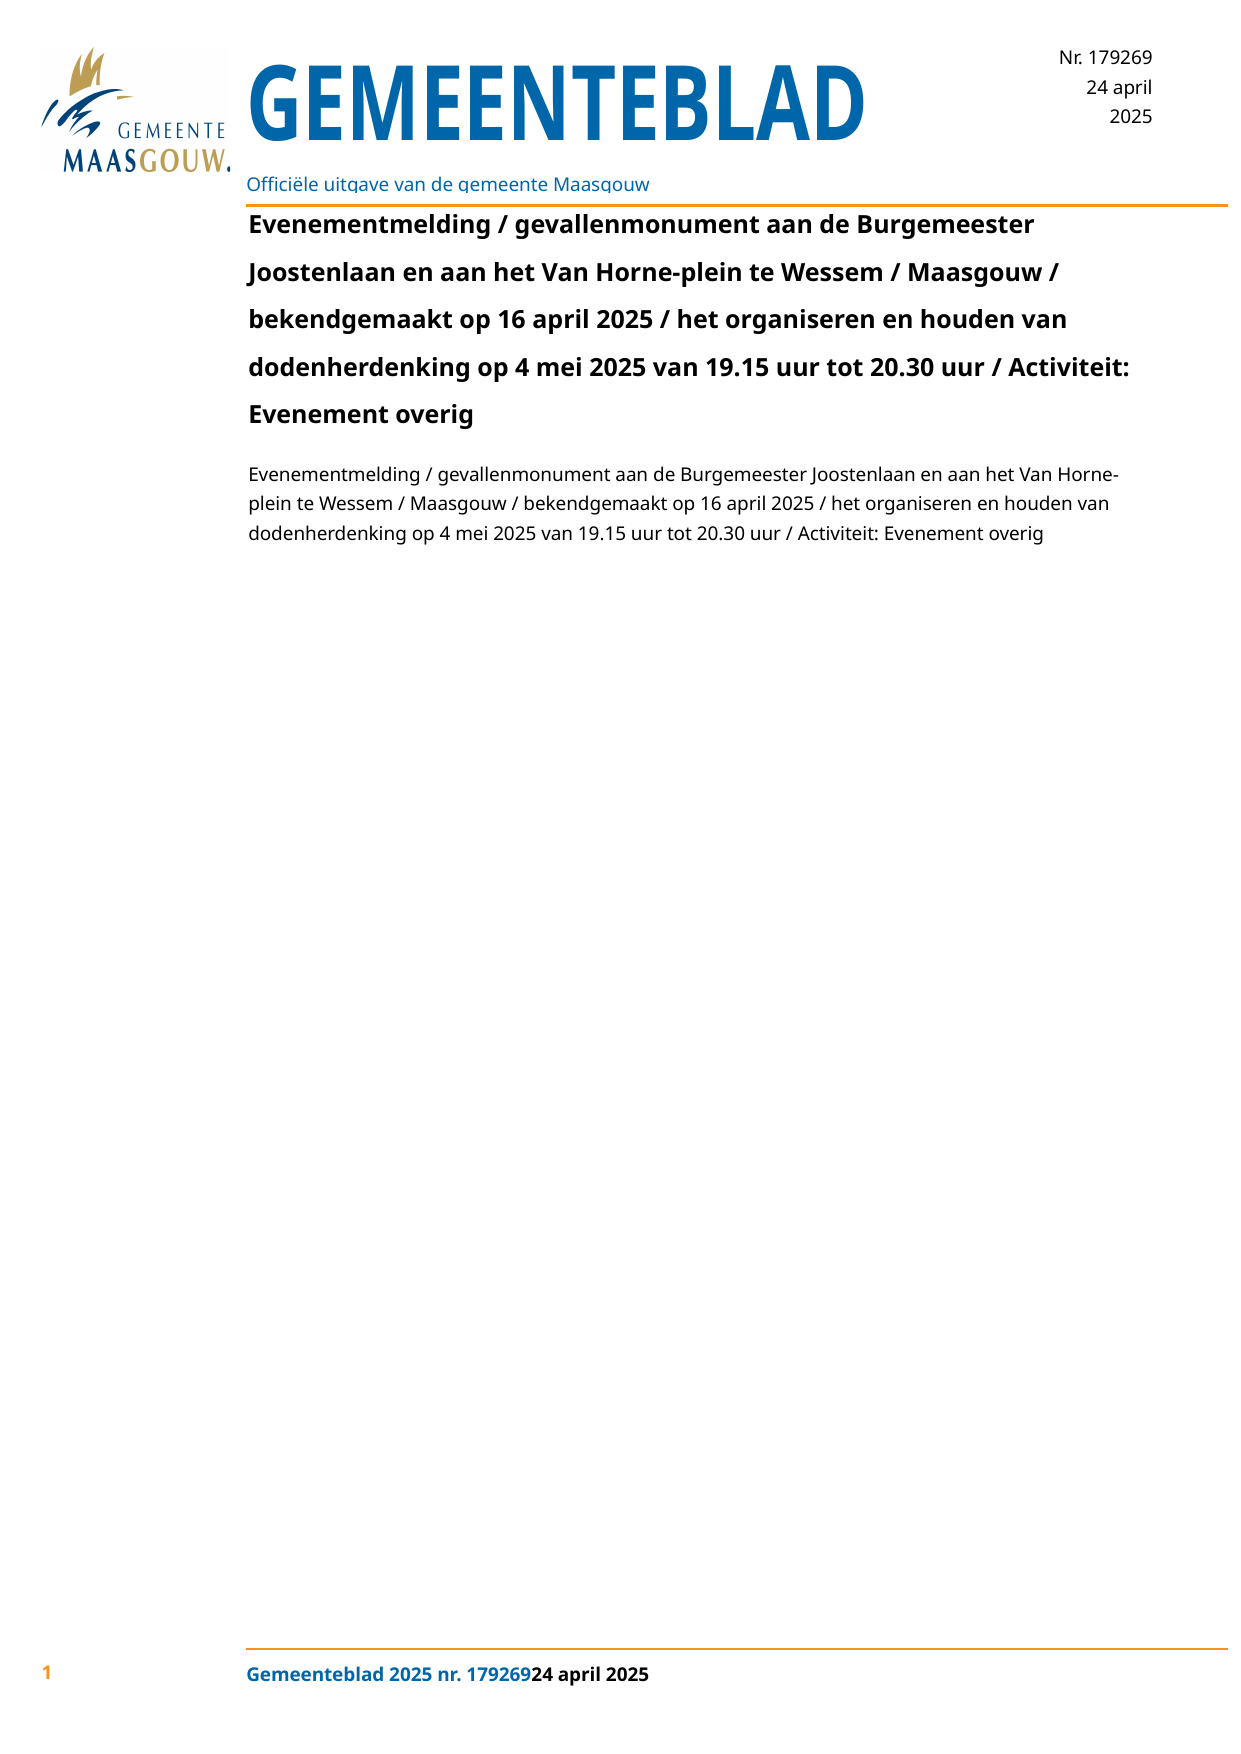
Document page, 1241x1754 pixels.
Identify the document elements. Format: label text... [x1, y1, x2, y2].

text Evenementmelding / gevallenmonument aan de Burgemeester Joostenlaan en aan het Van Horne-plein te Wessem / Maasgouw / bekendgemaakt op 16 april 2025 / het organiseren en houden van dodenherdenking op 4 mei 2025 van 19.15 uur tot 20.30 uur / Activiteit: Evenement overig [248, 461, 1152, 546]
text Evenementmelding / gevallenmonument aan de Burgemeester Joostenlaan en aan het Van Horne-plein te Wessem / Maasgouw / bekendgemaakt op 16 april 2025 / het organiseren en houden van dodenherdenking op 4 mei 2025 van 19.15 uur tot 20.30 uur / Activiteit: Evenement overig [248, 207, 1152, 431]
picture [41, 47, 231, 172]
